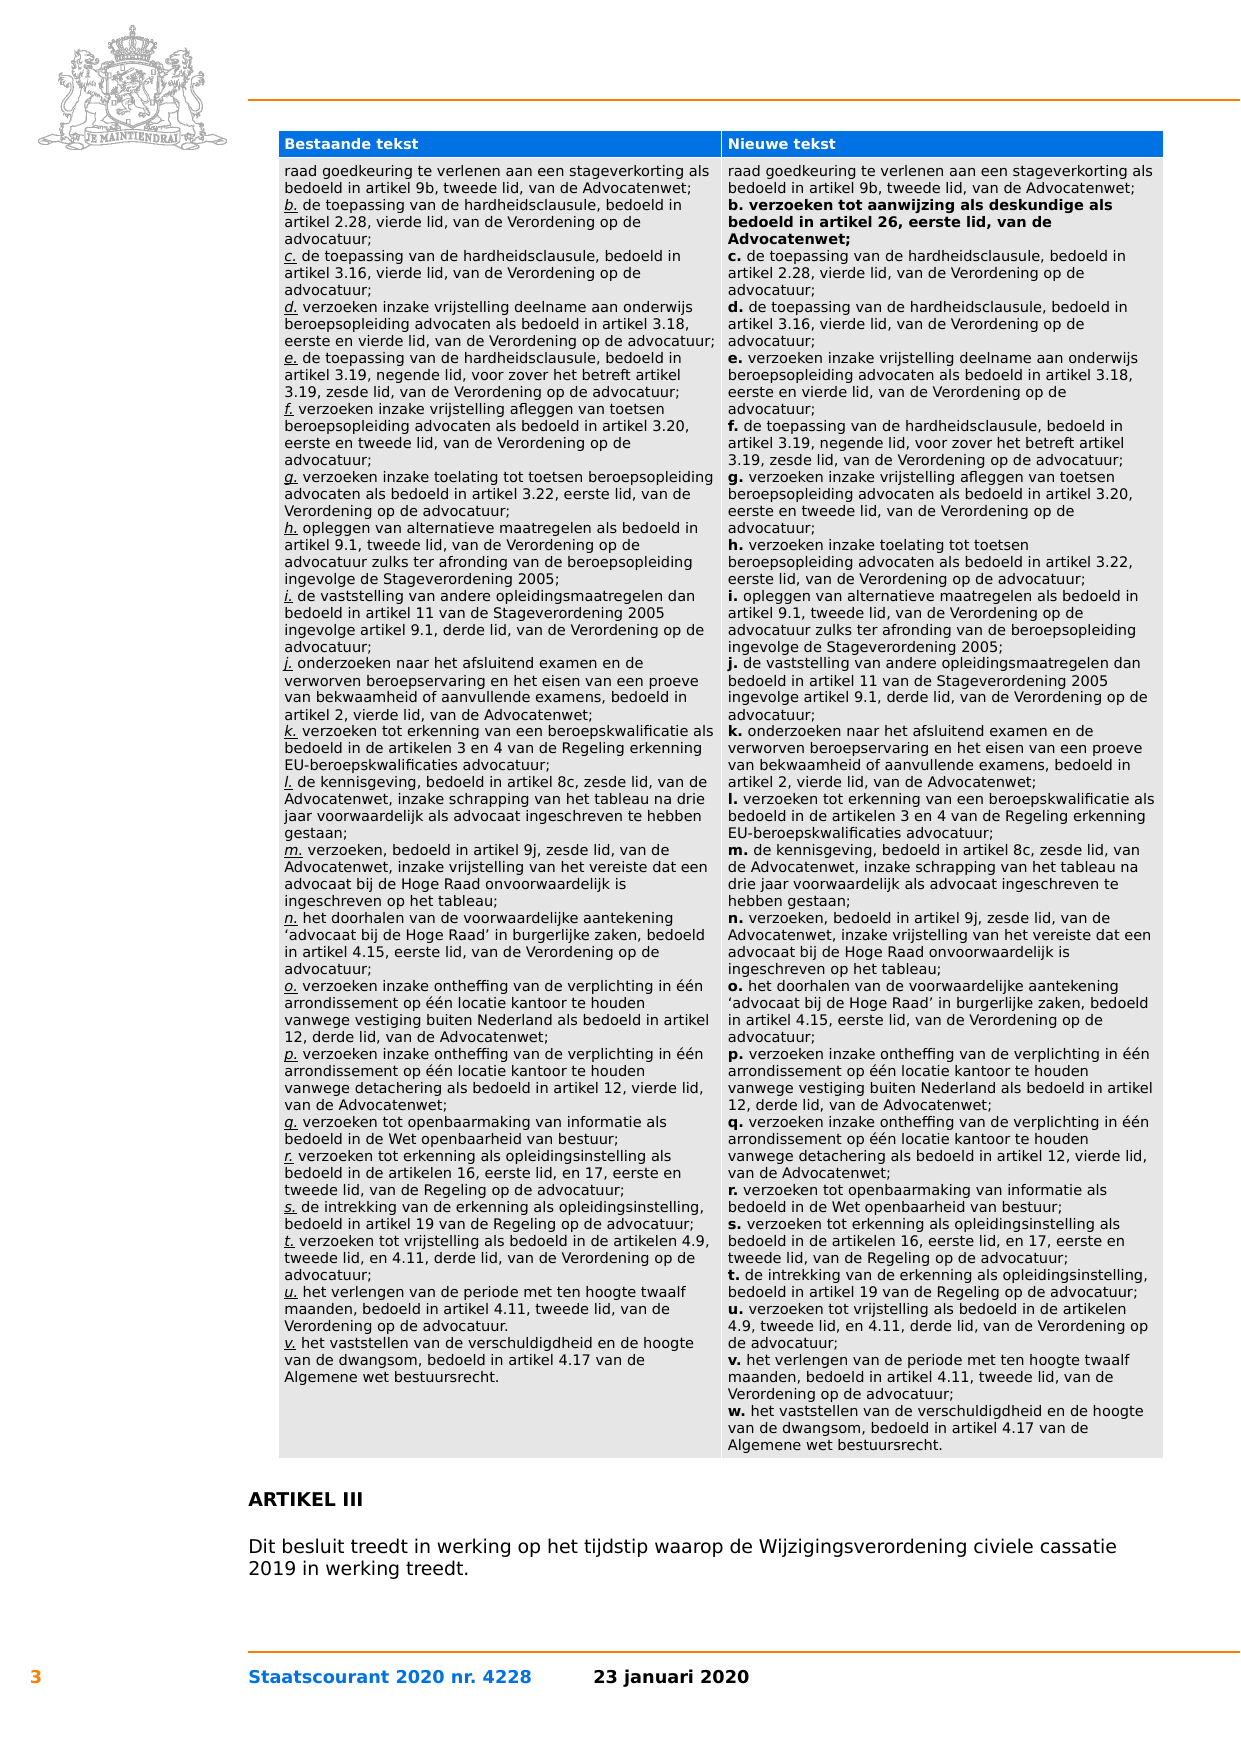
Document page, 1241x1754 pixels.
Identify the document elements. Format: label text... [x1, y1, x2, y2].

text Dit besluit treedt in werking op het tijdstip waarop de Wijzigingsverordening civiele cassatie 2019 in werking treedt. [248, 1536, 1163, 1580]
picture [38, 25, 227, 150]
table_cell raad goedkeuring te verlenen aan een stageverkorting als bedoeld in artikel 9b, tweede lid, van de Advocatenwet; b. verzoeken tot aanwijzing als deskundige als bedoeld in artikel 26, eerste lid, van de Advocatenwet; c. de toepassing van de hardheidsclausule, bedoeld in artikel 2.28, vierde lid, van de Verordening op de advocatuur; d. de toepassing van de hardheidsclausule, bedoeld in artikel 3.16, vierde lid, van de Verordening op de advocatuur; e. verzoeken inzake vrijstelling deelname aan onderwijs beroepsopleiding advocaten als bedoeld in artikel 3.18, eerste en vierde lid, van de Verordening op de advocatuur; f. de toepassing van de hardheidsclausule, bedoeld in artikel 3.19, negende lid, voor zover het betreft artikel 3.19, zesde lid, van de Verordening op de advocatuur; g. verzoeken inzake vrijstelling afleggen van toetsen beroepsopleiding advocaten als bedoeld in artikel 3.20, eerste en tweede lid, van de Verordening op de advocatuur; h. verzoeken inzake toelating tot toetsen beroepsopleiding advocaten als bedoeld in artikel 3.22, eerste lid, van de Verordening op de advocatuur; i. opleggen van alternatieve maatregelen als bedoeld in artikel 9.1, tweede lid, van de Verordening op de advocatuur zulks ter afronding van de beroepsopleiding ingevolge de Stageverordening 2005; j. de vaststelling van andere opleidingsmaatregelen dan bedoeld in artikel 11 van de Stageverordening 2005 ingevolge artikel 9.1, derde lid, van de Verordening op de advocatuur; k. onderzoeken naar het afsluitend examen en de verworven beroepservaring en het eisen van een proeve van bekwaamheid of aanvullende examens, bedoeld in artikel 2, vierde lid, van de Advocatenwet; l. verzoeken tot erkenning van een beroepskwalificatie als bedoeld in de artikelen 3 en 4 van de Regeling erkenning EU-beroepskwalificaties advocatuur; m. de kennisgeving, bedoeld in artikel 8c, zesde lid, van de Advocatenwet, inzake schrapping van het tableau na drie jaar voorwaardelijk als advocaat ingeschreven te hebben gestaan; n. verzoeken, bedoeld in artikel 9j, zesde lid, van de Advocatenwet, inzake vrijstelling van het vereiste dat een advocaat bij de Hoge Raad onvoorwaardelijk is ingeschreven op het tableau; o. het doorhalen van de voorwaardelijke aantekening ‘advocaat bij de Hoge Raad’ in burgerlijke zaken, bedoeld in artikel 4.15, eerste lid, van de Verordening op de advocatuur; p. verzoeken inzake ontheffing van de verplichting in één arrondissement op één locatie kantoor te houden vanwege vestiging buiten Nederland als bedoeld in artikel 12, derde lid, van de Advocatenwet; q. verzoeken inzake ontheffing van de verplichting in één arrondissement op één locatie kantoor te houden vanwege detachering als bedoeld in artikel 12, vierde lid, van de Advocatenwet; r. verzoeken tot openbaarmaking van informatie als bedoeld in de Wet openbaarheid van bestuur; s. verzoeken tot erkenning als opleidingsinstelling als bedoeld in de artikelen 16, eerste lid, en 17, eerste en tweede lid, van de Regeling op de advocatuur; t. de intrekking van de erkenning als opleidingsinstelling, bedoeld in artikel 19 van de Regeling op de advocatuur; u. verzoeken tot vrijstelling als bedoeld in de artikelen 4.9, tweede lid, en 4.11, derde lid, van de Verordening op de advocatuur; v. het verlengen van de periode met ten hoogte twaalf maanden, bedoeld in artikel 4.11, tweede lid, van de Verordening op de advocatuur; w. het vaststellen van de verschuldigdheid en de hoogte van de dwangsom, bedoeld in artikel 4.17 van de Algemene wet bestuursrecht. [722, 158, 1163, 1458]
table_header Nieuwe tekst [722, 131, 1163, 157]
table_cell raad goedkeuring te verlenen aan een stageverkorting als bedoeld in artikel 9b, tweede lid, van de Advocatenwet; b. de toepassing van de hardheidsclausule, bedoeld in artikel 2.28, vierde lid, van de Verordening op de advocatuur; c. de toepassing van de hardheidsclausule, bedoeld in artikel 3.16, vierde lid, van de Verordening op de advocatuur; d. verzoeken inzake vrijstelling deelname aan onderwijs beroepsopleiding advocaten als bedoeld in artikel 3.18, eerste en vierde lid, van de Verordening op de advocatuur; e. de toepassing van de hardheidsclausule, bedoeld in artikel 3.19, negende lid, voor zover het betreft artikel 3.19, zesde lid, van de Verordening op de advocatuur; f. verzoeken inzake vrijstelling afleggen van toetsen beroepsopleiding advocaten als bedoeld in artikel 3.20, eerste en tweede lid, van de Verordening op de advocatuur; g. verzoeken inzake toelating tot toetsen beroepsopleiding advocaten als bedoeld in artikel 3.22, eerste lid, van de Verordening op de advocatuur; h. opleggen van alternatieve maatregelen als bedoeld in artikel 9.1, tweede lid, van de Verordening op de advocatuur zulks ter afronding van de beroepsopleiding ingevolge de Stageverordening 2005; i. de vaststelling van andere opleidingsmaatregelen dan bedoeld in artikel 11 van de Stageverordening 2005 ingevolge artikel 9.1, derde lid, van de Verordening op de advocatuur; j. onderzoeken naar het afsluitend examen en de verworven beroepservaring en het eisen van een proeve van bekwaamheid of aanvullende examens, bedoeld in artikel 2, vierde lid, van de Advocatenwet; k. verzoeken tot erkenning van een beroepskwalificatie als bedoeld in de artikelen 3 en 4 van de Regeling erkenning EU-beroepskwalificaties advocatuur; l. de kennisgeving, bedoeld in artikel 8c, zesde lid, van de Advocatenwet, inzake schrapping van het tableau na drie jaar voorwaardelijk als advocaat ingeschreven te hebben gestaan; m. verzoeken, bedoeld in artikel 9j, zesde lid, van de Advocatenwet, inzake vrijstelling van het vereiste dat een advocaat bij de Hoge Raad onvoorwaardelijk is ingeschreven op het tableau; n. het doorhalen van de voorwaardelijke aantekening ‘advocaat bij de Hoge Raad’ in burgerlijke zaken, bedoeld in artikel 4.15, eerste lid, van de Verordening op de advocatuur; o. verzoeken inzake ontheffing van de verplichting in één arrondissement op één locatie kantoor te houden vanwege vestiging buiten Nederland als bedoeld in artikel 12, derde lid, van de Advocatenwet; p. verzoeken inzake ontheffing van de verplichting in één arrondissement op één locatie kantoor te houden vanwege detachering als bedoeld in artikel 12, vierde lid, van de Advocatenwet; q. verzoeken tot openbaarmaking van informatie als bedoeld in de Wet openbaarheid van bestuur; r. verzoeken tot erkenning als opleidingsinstelling als bedoeld in de artikelen 16, eerste lid, en 17, eerste en tweede lid, van de Regeling op de advocatuur; s. de intrekking van de erkenning als opleidingsinstelling, bedoeld in artikel 19 van de Regeling op de advocatuur; t. verzoeken tot vrijstelling als bedoeld in de artikelen 4.9, tweede lid, en 4.11, derde lid, van de Verordening op de advocatuur; u. het verlengen van de periode met ten hoogte twaalf maanden, bedoeld in artikel 4.11, tweede lid, van de Verordening op de advocatuur. v. het vaststellen van de verschuldigdheid en de hoogte van de dwangsom, bedoeld in artikel 4.17 van de Algemene wet bestuursrecht. [279, 158, 721, 1458]
subtitle ARTIKEL III [248, 1489, 1163, 1511]
table_header Bestaande tekst [279, 131, 721, 157]
